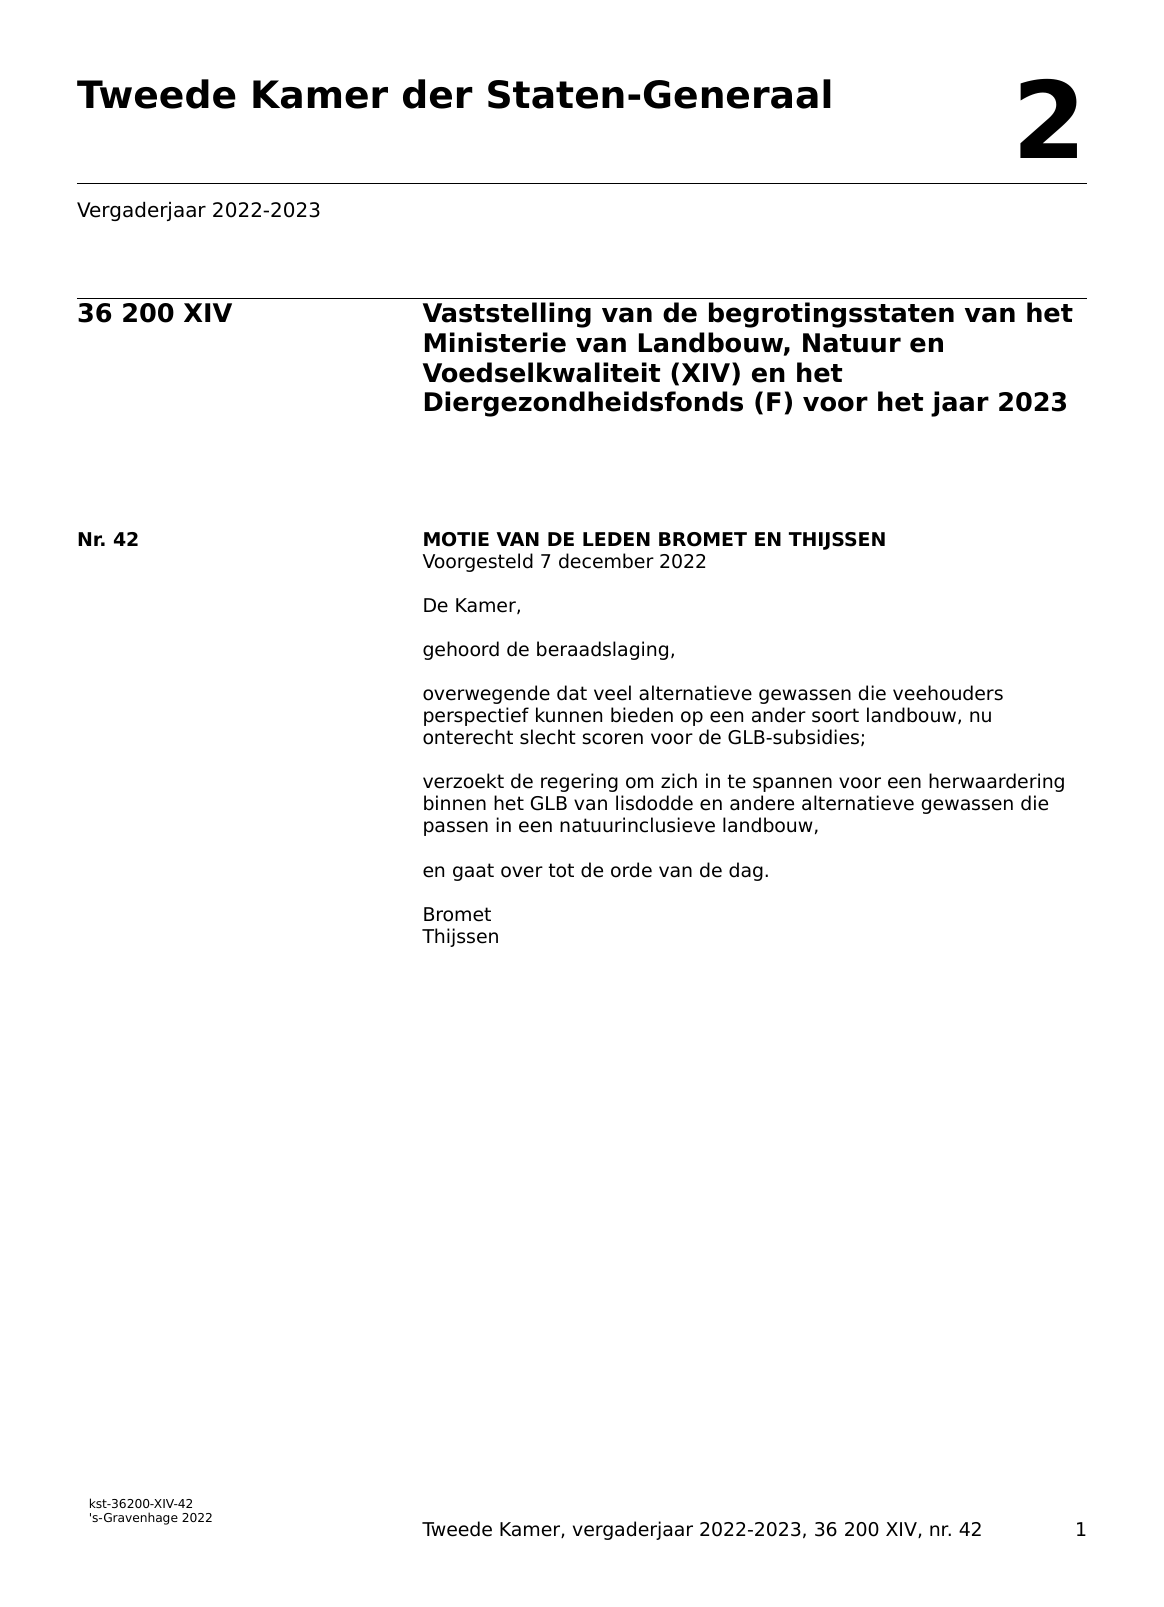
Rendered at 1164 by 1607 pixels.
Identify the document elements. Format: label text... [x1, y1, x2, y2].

table_cell Vergaderjaar 2022-2023 [77, 184, 1087, 298]
text 's-Gravenhage 2022 [88, 1511, 323, 1525]
text en gaat over tot de orde van de dag. [422, 859, 1087, 881]
subtitle Nr. 42 MOTIE VAN DE LEDEN BROMET EN THIJSSEN [77, 529, 1087, 551]
text Voorgesteld 7 december 2022 [422, 551, 1087, 573]
table_header 2 [886, 59, 1087, 183]
text Bromet [422, 904, 1087, 926]
text gehoord de beraadslaging, [422, 639, 1087, 661]
text verzoekt de regering om zich in te spannen voor een herwaardering binnen het GLB van lisdodde en andere alternatieve gewassen die passen in een natuurinclusieve landbouw, [422, 771, 1087, 837]
text overwegende dat veel alternatieve gewassen die veehouders perspectief kunnen bieden op een ander soort landbouw, nu onterecht slecht scoren voor de GLB-subsidies; [422, 683, 1087, 749]
table_header Tweede Kamer der Staten-Generaal [77, 59, 886, 183]
subtitle 36 200 XIV Vaststelling van de begrotingsstaten van het Ministerie van Landbouw, Natuur en Voedselkwaliteit (XIV) en het Diergezondheidsfonds (F) voor het jaar 2023 [77, 299, 1087, 418]
text De Kamer, [422, 595, 1087, 617]
text kst-36200-XIV-42 [88, 1497, 323, 1511]
text Thijssen [422, 926, 1087, 948]
